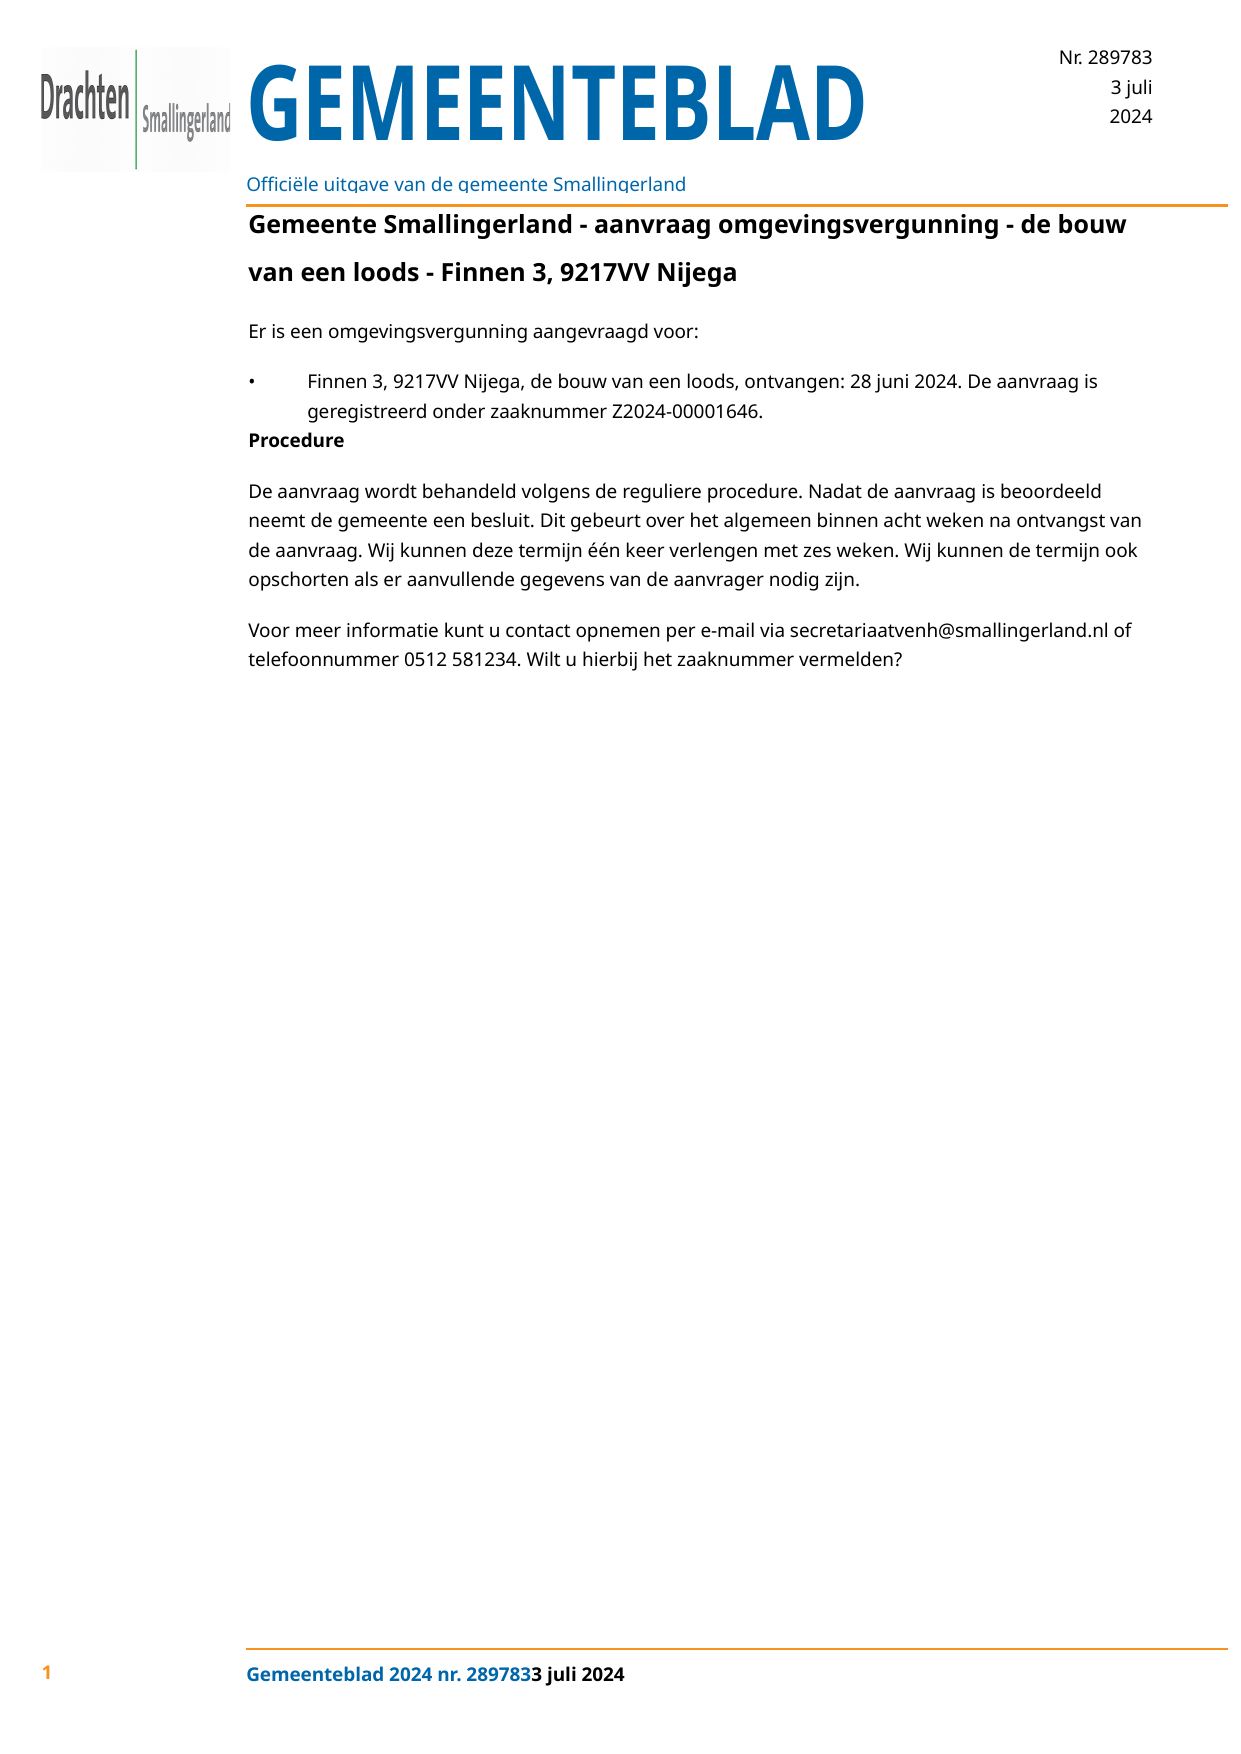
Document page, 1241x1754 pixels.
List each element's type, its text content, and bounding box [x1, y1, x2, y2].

text Procedure [248, 427, 1152, 453]
list Finnen 3, 9217VV Nijega, de bouw van een loods, ontvangen: 28 juni 2024. De aanvraag is geregistreerd onder zaaknummer Z2024-00001646. [248, 368, 1152, 424]
picture [41, 47, 231, 172]
text Gemeente Smallingerland - aanvraag omgevingsvergunning - de bouw van een loods - Finnen 3, 9217VV Nijega [248, 207, 1152, 288]
text Voor meer informatie kunt u contact opnemen per e-mail via secretariaatvenh@smallingerland.nl of telefoonnummer 0512 581234. Wilt u hierbij het zaaknummer vermelden? [248, 617, 1152, 672]
text De aanvraag wordt behandeld volgens de reguliere procedure. Nadat de aanvraag is beoordeeld neemt de gemeente een besluit. Dit gebeurt over het algemeen binnen acht weken na ontvangst van de aanvraag. Wij kunnen deze termijn één keer verlengen met zes weken. Wij kunnen de termijn ook opschorten als er aanvullende gegevens van de aanvrager nodig zijn. [248, 478, 1152, 592]
text Er is een omgevingsvergunning aangevraagd voor: [248, 318, 1152, 344]
